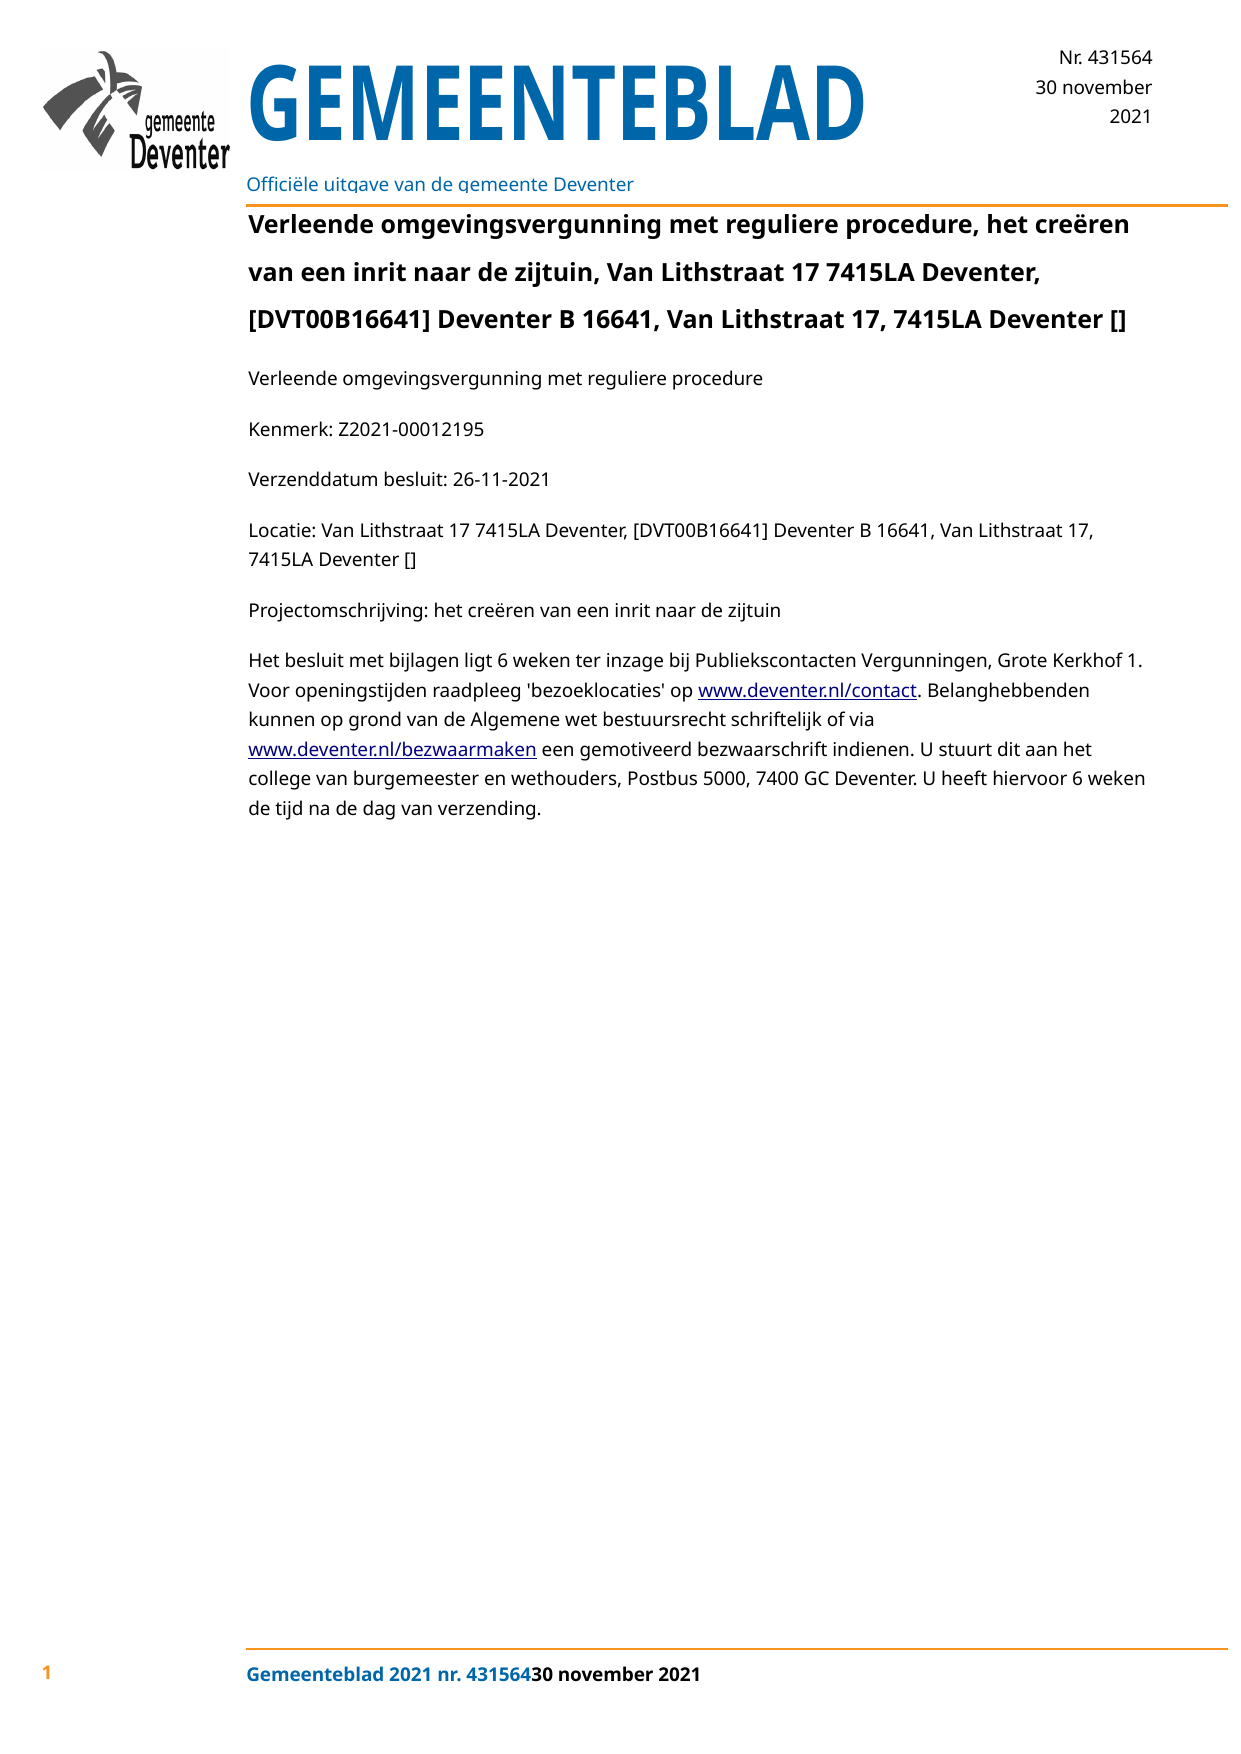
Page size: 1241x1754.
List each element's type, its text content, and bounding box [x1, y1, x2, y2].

text Het besluit met bijlagen ligt 6 weken ter inzage bij Publiekscontacten Vergunningen, Grote Kerkhof 1. Voor openingstijden raadpleeg 'bezoeklocaties' op www.deventer.nl/contact. Belanghebbenden kunnen op grond van de Algemene wet bestuursrecht schriftelijk of via www.deventer.nl/bezwaarmaken een gemotiveerd bezwaarschrift indienen. U stuurt dit aan het college van burgemeester en wethouders, Postbus 5000, 7400 GC Deventer. U heeft hiervoor 6 weken de tijd na de dag van verzending. [248, 647, 1152, 821]
text Projectomschrijving: het creëren van een inrit naar de zijtuin [248, 597, 1152, 622]
text Locatie: Van Lithstraat 17 7415LA Deventer, [DVT00B16641] Deventer B 16641, Van Lithstraat 17, 7415LA Deventer [] [248, 517, 1152, 572]
text Verzenddatum besluit: 26-11-2021 [248, 466, 1152, 492]
text Verleende omgevingsvergunning met reguliere procedure, het creëren van een inrit naar de zijtuin, Van Lithstraat 17 7415LA Deventer, [DVT00B16641] Deventer B 16641, Van Lithstraat 17, 7415LA Deventer [] [248, 207, 1152, 336]
text Kenmerk: Z2021-00012195 [248, 416, 1152, 442]
text Verleende omgevingsvergunning met reguliere procedure [248, 366, 1152, 391]
picture [41, 47, 231, 172]
